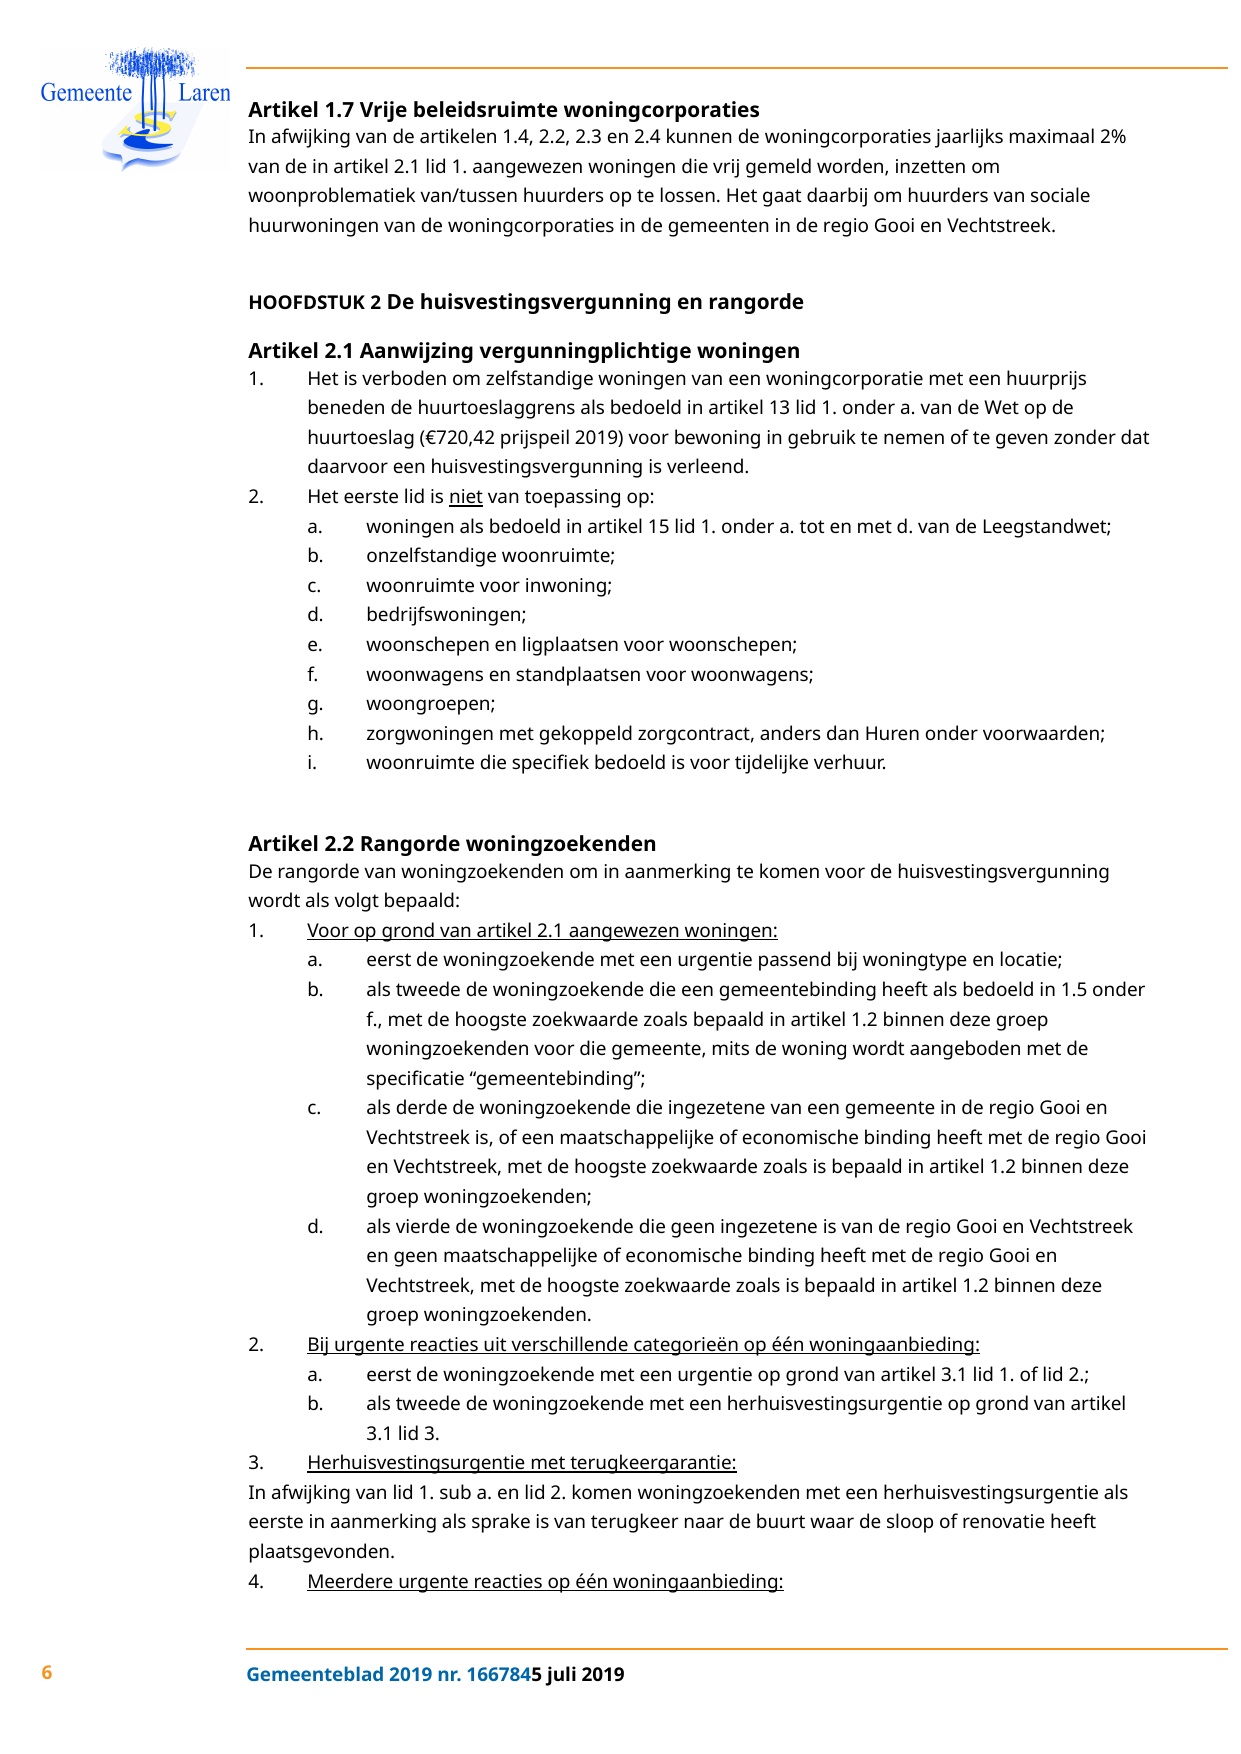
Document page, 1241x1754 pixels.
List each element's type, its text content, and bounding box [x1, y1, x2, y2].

list als tweede de woningzoekende die een gemeentebinding heeft als bedoeld in 1.5 onder f., met de hoogste zoekwaarde zoals bepaald in artikel 1.2 binnen deze groep woningzoekenden voor die gemeente, mits de woning wordt aangeboden met de specificatie “gemeentebinding”; [307, 976, 1152, 1091]
text In afwijking van de artikelen 1.4, 2.2, 2.3 en 2.4 kunnen de woningcorporaties jaarlijks maximaal 2% van de in artikel 2.1 lid 1. aangewezen woningen die vrij gemeld worden, inzetten om woonproblematiek van/tussen huurders op te lossen. Het gaat daarbij om huurders van sociale huurwoningen van de woningcorporaties in de gemeenten in de regio Gooi en Vechtstreek. [248, 123, 1152, 238]
text De rangorde van woningzoekenden om in aanmerking te komen voor de huisvestingsvergunning wordt als volgt bepaald: [248, 858, 1152, 913]
text In afwijking van lid 1. sub a. en lid 2. komen woningzoekenden met een herhuisvestingsurgentie als eerste in aanmerking als sprake is van terugkeer naar de buurt waar de sloop of renovatie heeft plaatsgevonden. [248, 1479, 1152, 1564]
text HOOFDSTUK 2 De huisvestingsvergunning en rangorde [248, 287, 1152, 316]
list Het is verboden om zelfstandige woningen van een woningcorporatie met een huurprijs beneden de huurtoeslaggrens als bedoeld in artikel 13 lid 1. onder a. van de Wet op de huurtoeslag (€720,42 prijspeil 2019) voor bewoning in gebruik te nemen of te geven zonder dat daarvoor een huisvestingsvergunning is verleend. [248, 365, 1152, 479]
list woongroepen; [307, 690, 1152, 716]
list woningen als bedoeld in artikel 15 lid 1. onder a. tot en met d. van de Leegstandwet; [307, 513, 1152, 538]
list onzelfstandige woonruimte; [307, 542, 1152, 568]
text Artikel 2.2 Rangorde woningzoekenden [248, 829, 1152, 858]
list eerst de woningzoekende met een urgentie passend bij woningtype en locatie; [307, 947, 1152, 972]
text Artikel 1.7 Vrije beleidsruimte woningcorporaties [248, 95, 1152, 123]
list woonschepen en ligplaatsen voor woonschepen; [307, 631, 1152, 657]
list Voor op grond van artikel 2.1 aangewezen woningen: [248, 917, 1152, 943]
list zorgwoningen met gekoppeld zorgcontract, anders dan Huren onder voorwaarden; [307, 720, 1152, 746]
list bedrijfswoningen; [307, 602, 1152, 627]
list woonwagens en standplaatsen voor woonwagens; [307, 661, 1152, 686]
list als derde de woningzoekende die ingezetene van een gemeente in de regio Gooi en Vechtstreek is, of een maatschappelijke of economische binding heeft met de regio Gooi en Vechtstreek, met de hoogste zoekwaarde zoals is bepaald in artikel 1.2 binnen deze groep woningzoekenden; [307, 1094, 1152, 1209]
list als tweede de woningzoekende met een herhuisvestingsurgentie op grond van artikel 3.1 lid 3. [307, 1390, 1152, 1446]
picture [41, 47, 231, 172]
text Artikel 2.1 Aanwijzing vergunningplichtige woningen [248, 336, 1152, 365]
list woonruimte die specifiek bedoeld is voor tijdelijke verhuur. [307, 749, 1152, 775]
list Meerdere urgente reacties op één woningaanbieding: [248, 1568, 1152, 1594]
list eerst de woningzoekende met een urgentie op grond van artikel 3.1 lid 1. of lid 2.; [307, 1361, 1152, 1387]
list als vierde de woningzoekende die geen ingezetene is van de regio Gooi en Vechtstreek en geen maatschappelijke of economische binding heeft met de regio Gooi en Vechtstreek, met de hoogste zoekwaarde zoals is bepaald in artikel 1.2 binnen deze groep woningzoekenden. [307, 1213, 1152, 1327]
list Herhuisvestingsurgentie met terugkeergarantie: [248, 1449, 1152, 1475]
list Bij urgente reacties uit verschillende categorieën op één woningaanbieding: [248, 1331, 1152, 1357]
list woonruimte voor inwoning; [307, 572, 1152, 598]
list Het eerste lid is niet van toepassing op: [248, 483, 1152, 509]
